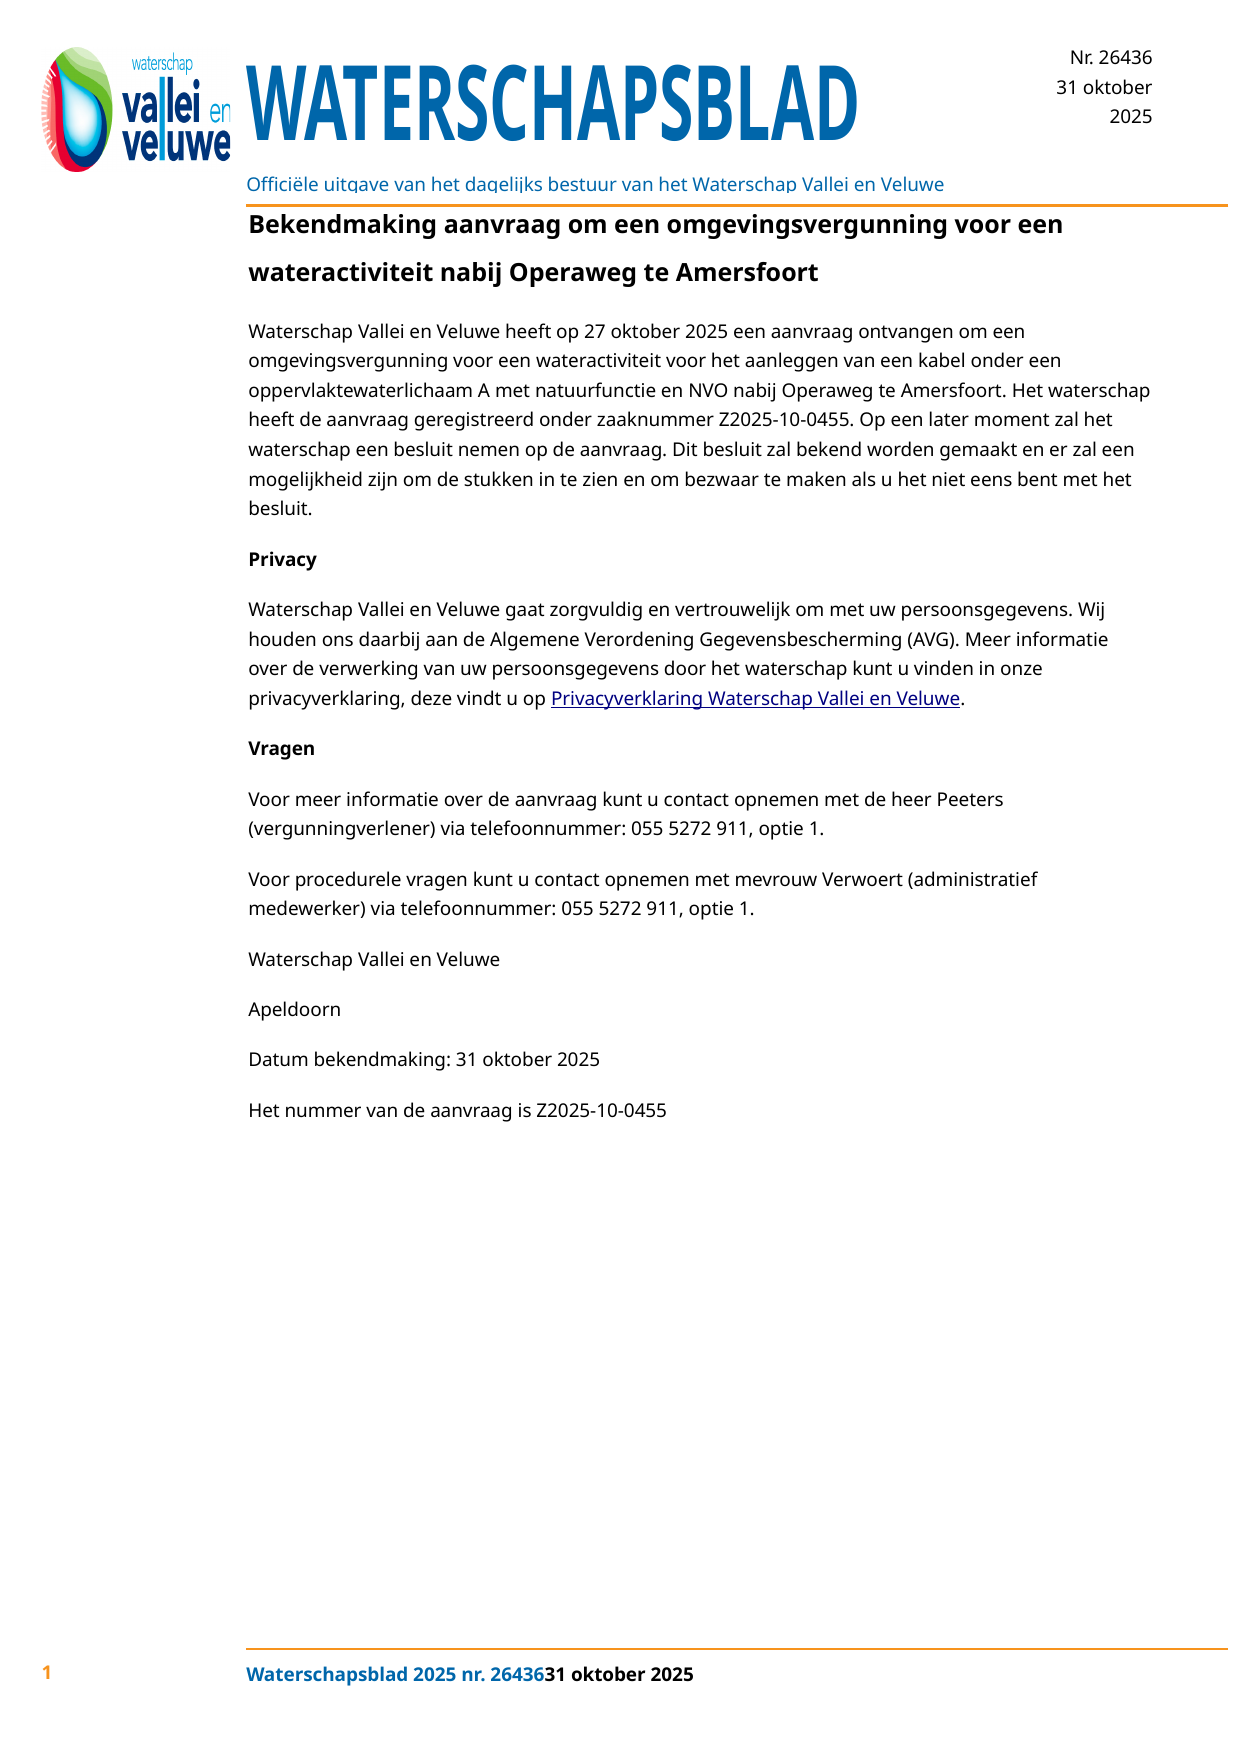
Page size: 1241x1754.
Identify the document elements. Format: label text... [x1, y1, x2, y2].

text Waterschap Vallei en Veluwe heeft op 27 oktober 2025 een aanvraag ontvangen om een omgevingsvergunning voor een wateractiviteit voor het aanleggen van een kabel onder een oppervlaktewaterlichaam A met natuurfunctie en NVO nabij Operaweg te Amersfoort. Het waterschap heeft de aanvraag geregistreerd onder zaaknummer Z2025-10-0455. Op een later moment zal het waterschap een besluit nemen op de aanvraag. Dit besluit zal bekend worden gemaakt en er zal een mogelijkheid zijn om de stukken in te zien en om bezwaar te maken als u het niet eens bent met het besluit. [248, 318, 1152, 521]
text Vragen [248, 735, 1152, 761]
text Het nummer van de aanvraag is Z2025-10-0455 [248, 1097, 1152, 1123]
text Waterschap Vallei en Veluwe gaat zorgvuldig en vertrouwelijk om met uw persoonsgegevens. Wij houden ons daarbij aan de Algemene Verordening Gegevensbescherming (AVG). Meer informatie over de verwerking van uw persoonsgegevens door het waterschap kunt u vinden in onze privacyverklaring, deze vindt u op Privacyverklaring Waterschap Vallei en Veluwe. [248, 596, 1152, 711]
text Bekendmaking aanvraag om een omgevingsvergunning voor een wateractiviteit nabij Operaweg te Amersfoort [248, 207, 1152, 288]
text Datum bekendmaking: 31 oktober 2025 [248, 1047, 1152, 1072]
text Voor meer informatie over de aanvraag kunt u contact opnemen met de heer Peeters (vergunningverlener) via telefoonnummer: 055 5272 911, optie 1. [248, 786, 1152, 841]
text Privacy [248, 546, 1152, 572]
text Voor procedurele vragen kunt u contact opnemen met mevrouw Verwoert (administratief medewerker) via telefoonnummer: 055 5272 911, optie 1. [248, 866, 1152, 921]
picture [41, 47, 231, 172]
text Waterschap Vallei en Veluwe [248, 946, 1152, 972]
text Apeldoorn [248, 996, 1152, 1022]
